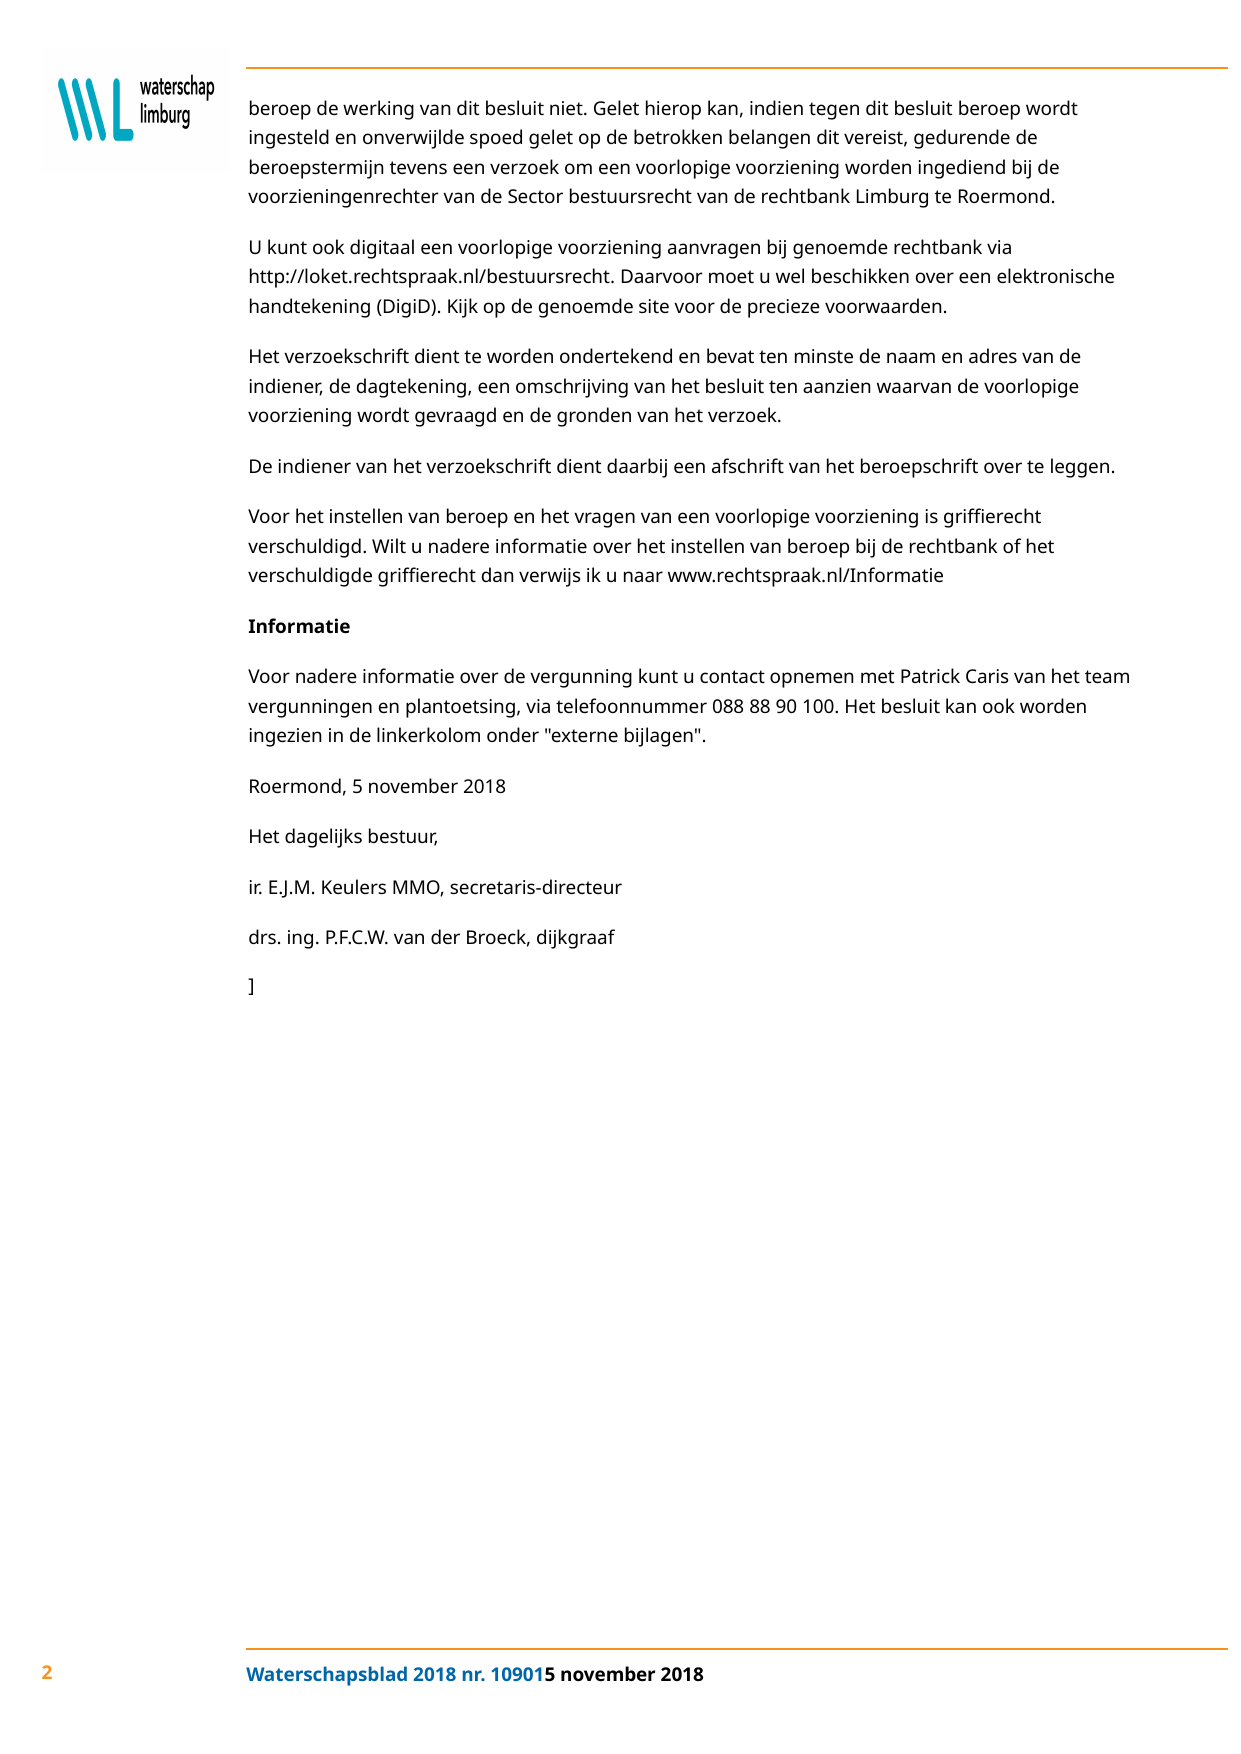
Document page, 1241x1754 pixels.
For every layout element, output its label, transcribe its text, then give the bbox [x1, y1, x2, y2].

text Voor nadere informatie over de vergunning kunt u contact opnemen met Patrick Caris van het team vergunningen en plantoetsing, via telefoonnummer 088 88 90 100. Het besluit kan ook worden ingezien in de linkerkolom onder "externe bijlagen". [248, 663, 1152, 748]
text De indiener van het verzoekschrift dient daarbij een afschrift van het beroepschrift over te leggen. [248, 453, 1152, 479]
text Het verzoekschrift dient te worden ondertekend en bevat ten minste de naam en adres van de indiener, de dagtekening, een omschrijving van het besluit ten aanzien waarvan de voorlopige voorziening wordt gevraagd en de gronden van het verzoek. [248, 343, 1152, 428]
text Roermond, 5 november 2018 [248, 773, 1152, 799]
text Het dagelijks bestuur, [248, 823, 1152, 849]
text ] [248, 972, 1152, 998]
picture [41, 47, 231, 172]
text U kunt ook digitaal een voorlopige voorziening aanvragen bij genoemde rechtbank via http://loket.rechtspraak.nl/bestuursrecht. Daarvoor moet u wel beschikken over een elektronische handtekening (DigiD). Kijk op de genoemde site voor de precieze voorwaarden. [248, 234, 1152, 319]
text Informatie [248, 613, 1152, 639]
text beroep de werking van dit besluit niet. Gelet hierop kan, indien tegen dit besluit beroep wordt ingesteld en onverwijlde spoed gelet op de betrokken belangen dit vereist, gedurende de beroepstermijn tevens een verzoek om een voorlopige voorziening worden ingediend bij de voorzieningenrechter van de Sector bestuursrecht van de rechtbank Limburg te Roermond. [248, 95, 1152, 209]
text Voor het instellen van beroep en het vragen van een voorlopige voorziening is griffierecht verschuldigd. Wilt u nadere informatie over het instellen van beroep bij de rechtbank of het verschuldigde griffierecht dan verwijs ik u naar www.rechtspraak.nl/Informatie [248, 503, 1152, 588]
text ir. E.J.M. Keulers MMO, secretaris-directeur [248, 874, 1152, 900]
text drs. ing. P.F.C.W. van der Broeck, dijkgraaf [248, 924, 1152, 950]
